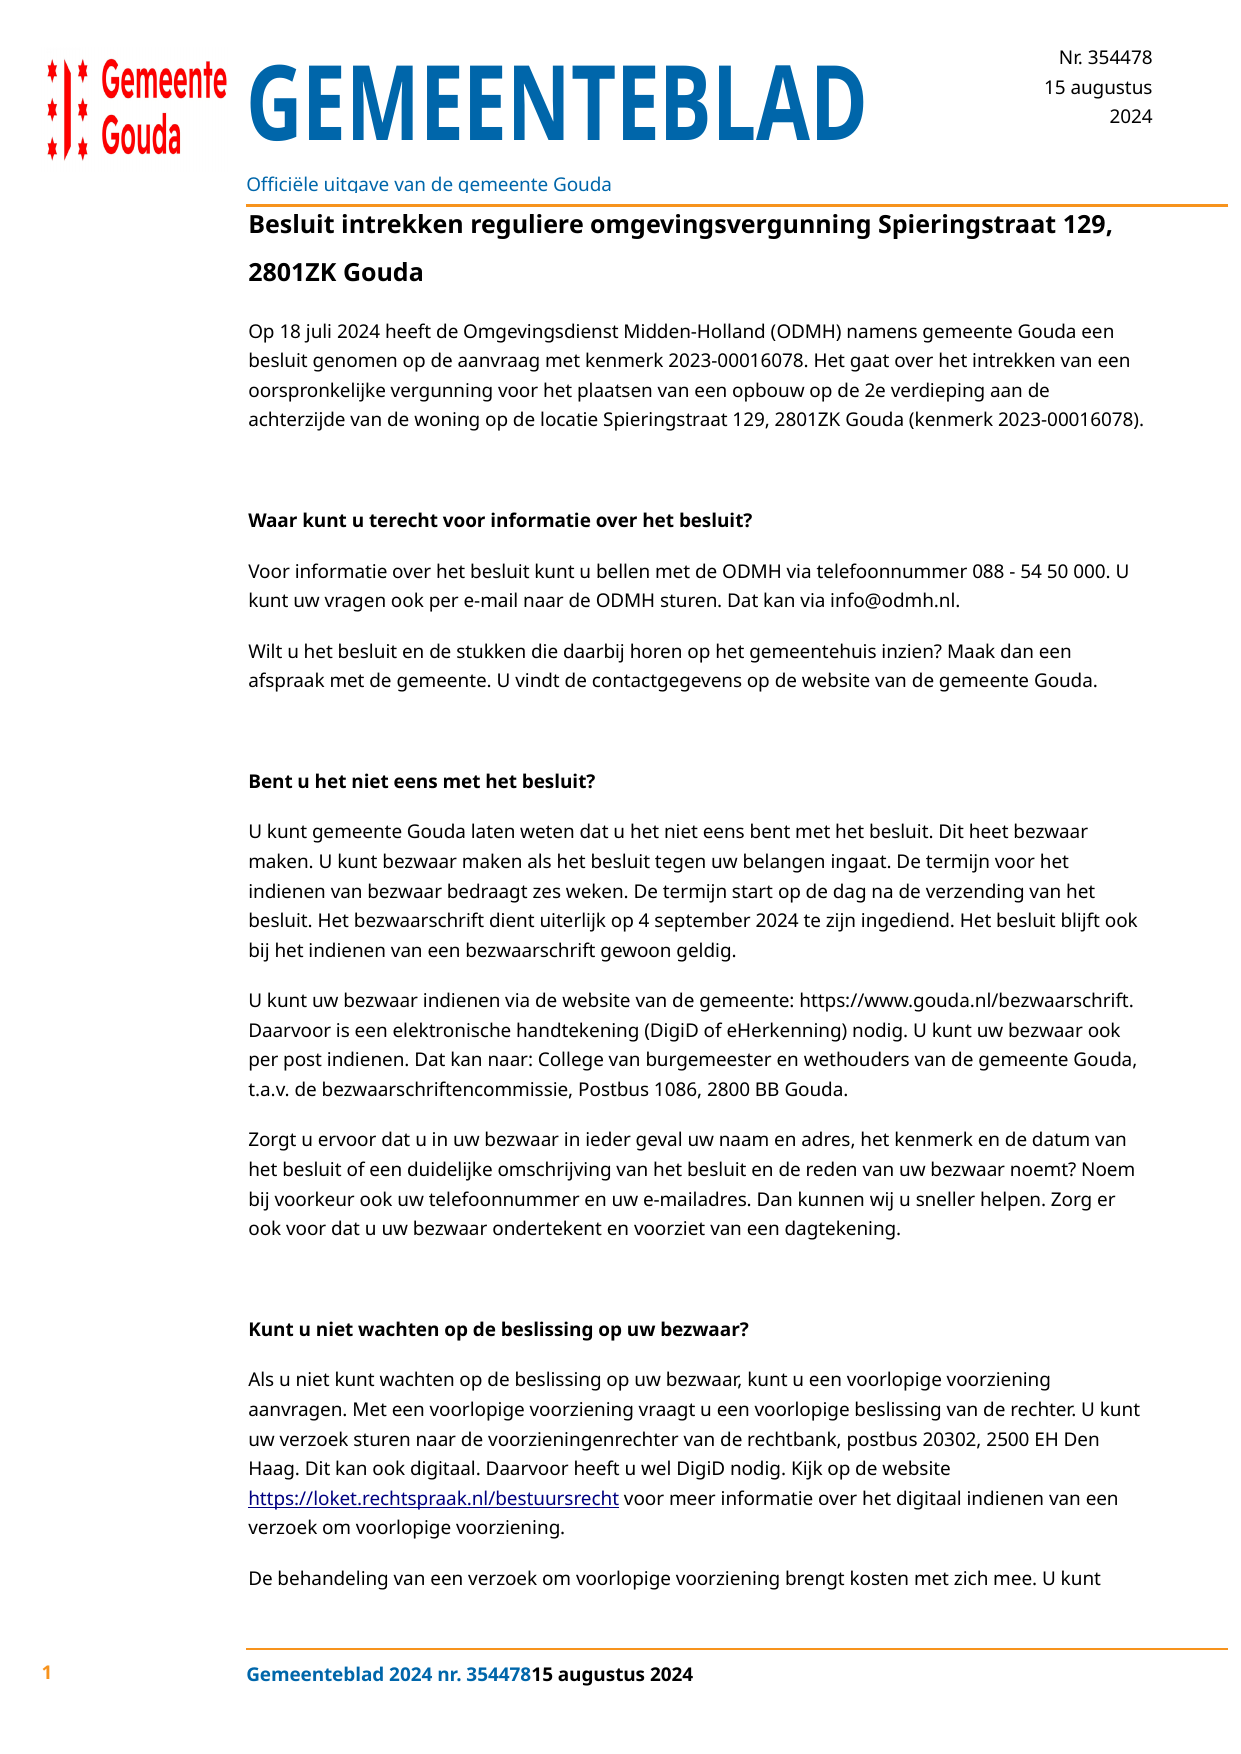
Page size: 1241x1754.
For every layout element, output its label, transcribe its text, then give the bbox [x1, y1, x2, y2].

text Bent u het niet eens met het besluit? [248, 768, 1152, 794]
text Als u niet kunt wachten op de beslissing op uw bezwaar, kunt u een voorlopige voorziening aanvragen. Met een voorlopige voorziening vraagt u een voorlopige beslissing van de rechter. U kunt uw verzoek sturen naar de voorzieningenrechter van de rechtbank, postbus 20302, 2500 EH Den Haag. Dit kan ook digitaal. Daarvoor heeft u wel DigiD nodig. Kijk op de website https://loket.rechtspraak.nl/bestuursrecht voor meer informatie over het digitaal indienen van een verzoek om voorlopige voorziening. [248, 1367, 1152, 1540]
text Op 18 juli 2024 heeft de Omgevingsdienst Midden-Holland (ODMH) namens gemeente Gouda een besluit genomen op de aanvraag met kenmerk 2023-00016078. Het gaat over het intrekken van een oorspronkelijke vergunning voor het plaatsen van een opbouw op de 2e verdieping aan de achterzijde van de woning op de locatie Spieringstraat 129, 2801ZK Gouda (kenmerk 2023-00016078). [248, 318, 1152, 432]
text Wilt u het besluit en de stukken die daarbij horen op het gemeentehuis inzien? Maak dan een afspraak met de gemeente. U vindt de contactgegevens op de website van de gemeente Gouda. [248, 638, 1152, 693]
text U kunt gemeente Gouda laten weten dat u het niet eens bent met het besluit. Dit heet bezwaar maken. U kunt bezwaar maken als het besluit tegen uw belangen ingaat. De termijn voor het indienen van bezwaar bedraagt zes weken. De termijn start op de dag na de verzending van het besluit. Het bezwaarschrift dient uiterlijk op 4 september 2024 te zijn ingediend. Het besluit blijft ook bij het indienen van een bezwaarschrift gewoon geldig. [248, 819, 1152, 963]
text Kunt u niet wachten op de beslissing op uw bezwaar? [248, 1316, 1152, 1342]
text Zorgt u ervoor dat u in uw bezwaar in ieder geval uw naam en adres, het kenmerk en de datum van het besluit of een duidelijke omschrijving van het besluit en de reden van uw bezwaar noemt? Noem bij voorkeur ook uw telefoonnummer en uw e-mailadres. Dan kunnen wij u sneller helpen. Zorg er ook voor dat u uw bezwaar ondertekent en voorziet van een dagtekening. [248, 1127, 1152, 1241]
text Waar kunt u terecht voor informatie over het besluit? [248, 507, 1152, 533]
picture [41, 47, 231, 172]
text Besluit intrekken reguliere omgevingsvergunning Spieringstraat 129, 2801ZK Gouda [248, 207, 1152, 288]
text U kunt uw bezwaar indienen via de website van de gemeente: https://www.gouda.nl/bezwaarschrift. Daarvoor is een elektronische handtekening (DigiD of eHerkenning) nodig. U kunt uw bezwaar ook per post indienen. Dat kan naar: College van burgemeester en wethouders van de gemeente Gouda, t.a.v. de bezwaarschriftencommissie, Postbus 1086, 2800 BB Gouda. [248, 987, 1152, 1102]
text Voor informatie over het besluit kunt u bellen met de ODMH via telefoonnummer 088 - 54 50 000. U kunt uw vragen ook per e-mail naar de ODMH sturen. Dat kan via info@odmh.nl. [248, 558, 1152, 613]
text De behandeling van een verzoek om voorlopige voorziening brengt kosten met zich mee. U kunt [248, 1565, 1152, 1591]
